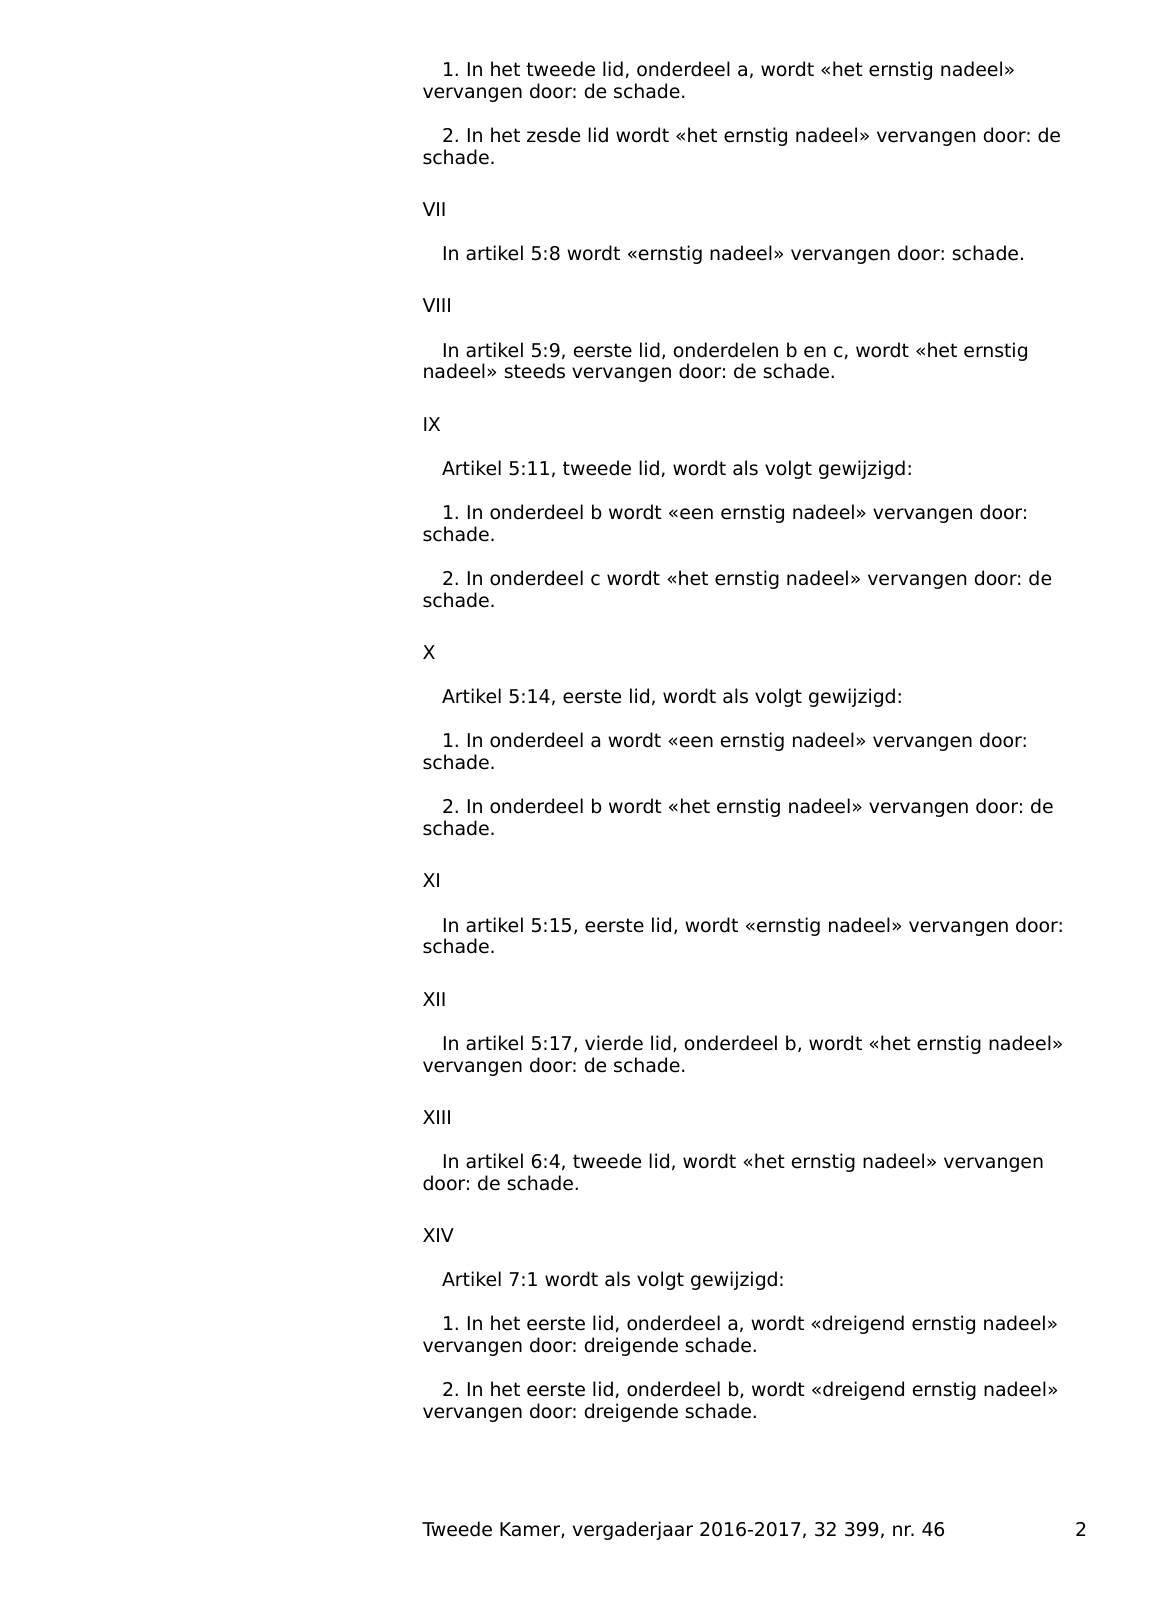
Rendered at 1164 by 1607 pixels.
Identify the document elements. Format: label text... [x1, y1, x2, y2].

text 1. In het tweede lid, onderdeel a, wordt «het ernstig nadeel» vervangen door: de schade. [422, 59, 1087, 103]
text 1. In onderdeel a wordt «een ernstig nadeel» vervangen door: schade. [422, 730, 1087, 774]
subtitle IX [422, 413, 1087, 435]
text In artikel 5:8 wordt «ernstig nadeel» vervangen door: schade. [422, 243, 1087, 265]
text In artikel 6:4, tweede lid, wordt «het ernstig nadeel» vervangen door: de schade. [422, 1151, 1087, 1195]
subtitle XIII [422, 1107, 1087, 1128]
subtitle VIII [422, 295, 1087, 317]
text In artikel 5:17, vierde lid, onderdeel b, wordt «het ernstig nadeel» vervangen door: de schade. [422, 1033, 1087, 1077]
text In artikel 5:9, eerste lid, onderdelen b en c, wordt «het ernstig nadeel» steeds vervangen door: de schade. [422, 339, 1087, 383]
text 2. In onderdeel b wordt «het ernstig nadeel» vervangen door: de schade. [422, 796, 1087, 840]
text Artikel 5:14, eerste lid, wordt als volgt gewijzigd: [422, 686, 1087, 708]
text 2. In onderdeel c wordt «het ernstig nadeel» vervangen door: de schade. [422, 568, 1087, 612]
text Artikel 7:1 wordt als volgt gewijzigd: [422, 1269, 1087, 1291]
subtitle X [422, 642, 1087, 664]
text 2. In het zesde lid wordt «het ernstig nadeel» vervangen door: de schade. [422, 125, 1087, 169]
text 2. In het eerste lid, onderdeel b, wordt «dreigend ernstig nadeel» vervangen door: dreigende schade. [422, 1379, 1087, 1423]
text 1. In onderdeel b wordt «een ernstig nadeel» vervangen door: schade. [422, 502, 1087, 546]
subtitle XIV [422, 1225, 1087, 1247]
subtitle VII [422, 199, 1087, 221]
subtitle XI [422, 870, 1087, 892]
text In artikel 5:15, eerste lid, wordt «ernstig nadeel» vervangen door: schade. [422, 914, 1087, 958]
text Artikel 5:11, tweede lid, wordt als volgt gewijzigd: [422, 458, 1087, 479]
subtitle XII [422, 988, 1087, 1010]
text 1. In het eerste lid, onderdeel a, wordt «dreigend ernstig nadeel» vervangen door: dreigende schade. [422, 1313, 1087, 1357]
